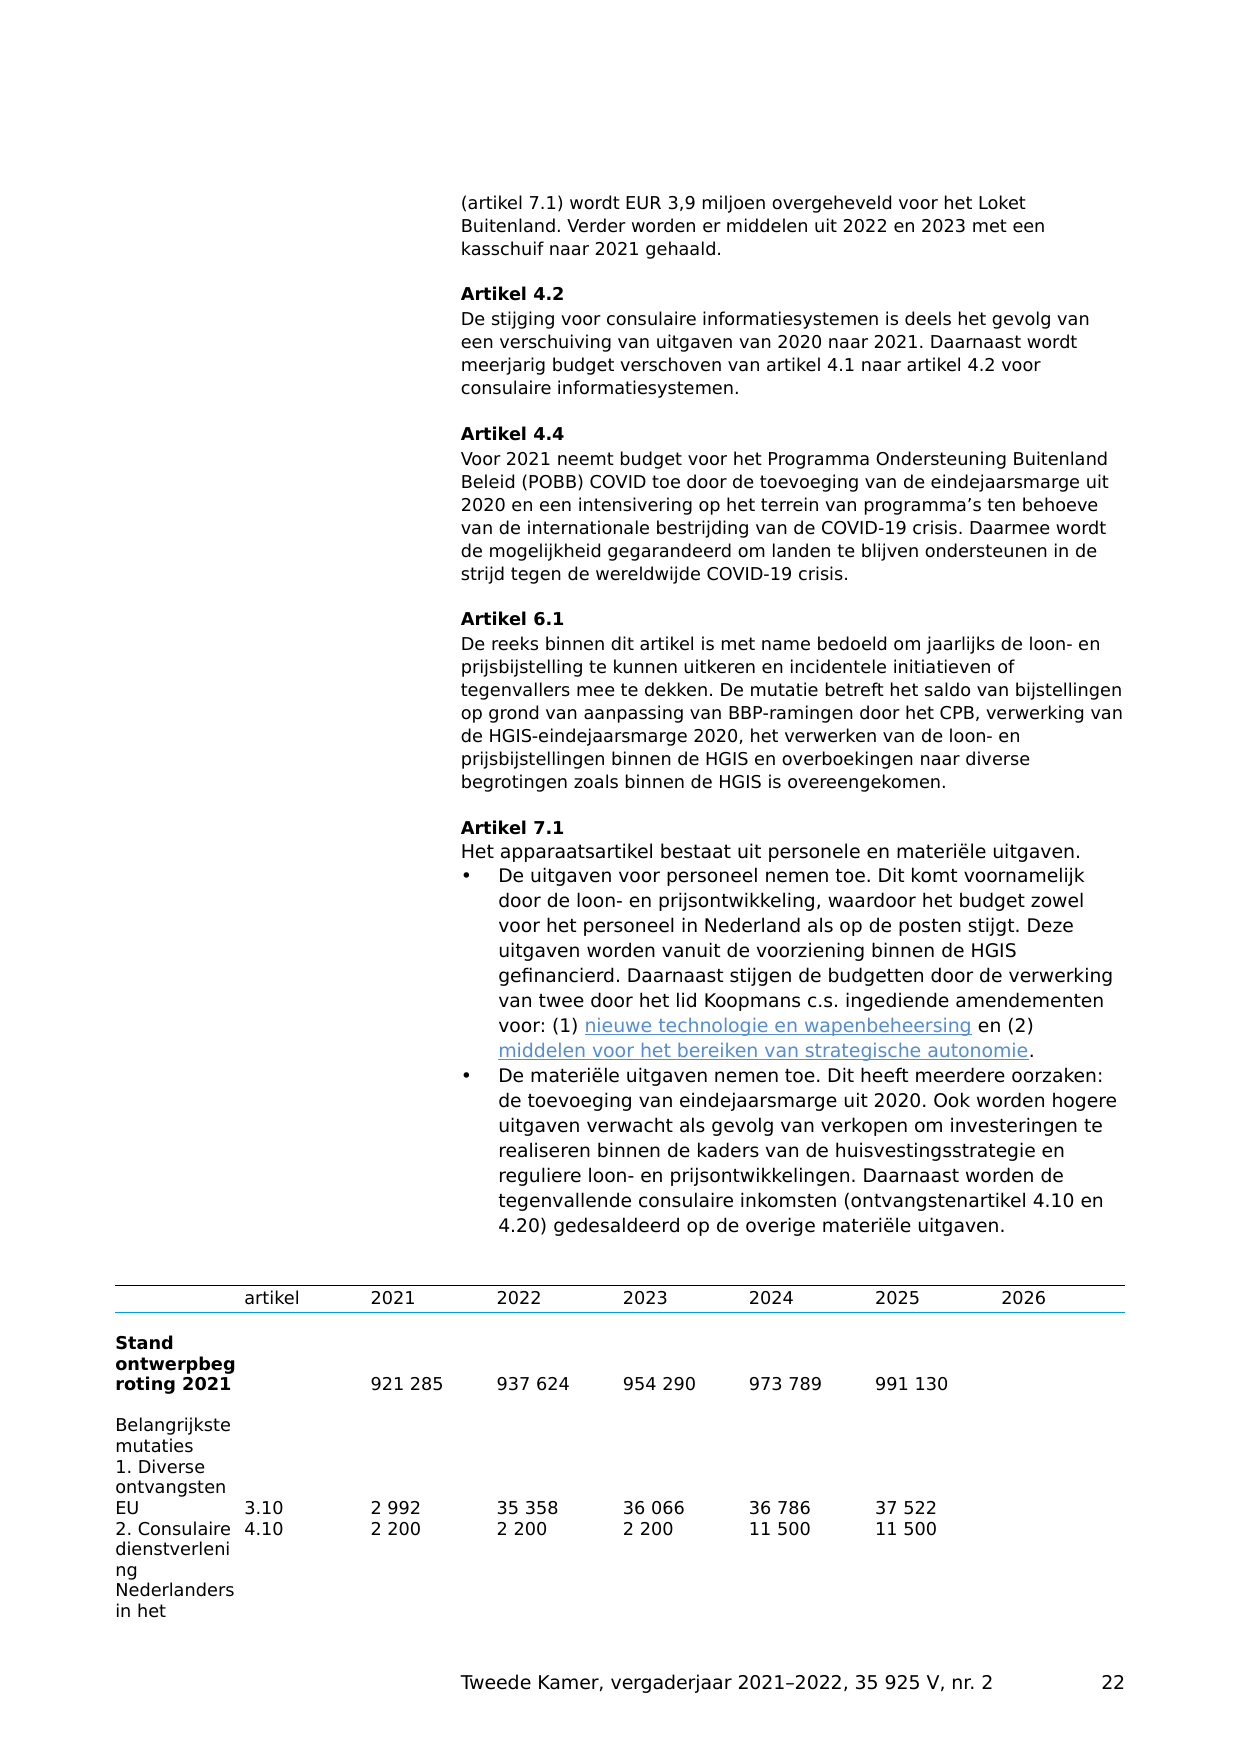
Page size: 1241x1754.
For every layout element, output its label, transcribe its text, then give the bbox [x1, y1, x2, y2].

table_header Tabel 3 Belangrijkste beleidsmatige ontvangstenmutaties t.o.v. vorig jaar (bedragen x € 1.000) [115, 1260, 1125, 1285]
table_cell [368, 1313, 493, 1333]
table_cell [241, 1313, 367, 1333]
table_cell [746, 1313, 872, 1333]
table_cell [620, 1313, 746, 1333]
text Voor 2021 neemt budget voor het Programma Ondersteuning Buitenland Beleid (POBB) COVID toe door de toevoeging van de eindejaarsmarge uit 2020 en een intensivering op het terrein van programma’s ten behoeve van de internationale bestrijding van de COVID-19 crisis. Daarmee wordt de mogelijkheid gegarandeerd om landen te blijven ondersteunen in de strijd tegen de wereldwijde COVID-19 crisis. [461, 447, 1125, 584]
table_cell 36 066 [620, 1457, 746, 1518]
table_cell 2023 [620, 1286, 746, 1312]
table_cell [494, 1395, 620, 1415]
table_cell 2026 [998, 1286, 1125, 1312]
table_cell [241, 1415, 367, 1457]
table_cell [494, 1313, 620, 1333]
table_cell [368, 1415, 493, 1457]
table_cell [998, 1313, 1125, 1333]
table_cell 11 500 [746, 1519, 872, 1622]
table_cell 3.10 [241, 1457, 367, 1518]
table_cell 2024 [746, 1286, 872, 1312]
table_cell 36 786 [746, 1457, 872, 1518]
table_cell 35 358 [494, 1457, 620, 1518]
text Artikel 7.1 [461, 816, 1125, 839]
table_cell artikel [241, 1286, 367, 1312]
text Het apparaatsartikel bestaat uit personele en materiële uitgaven. [461, 841, 1125, 863]
table_cell [241, 1395, 367, 1415]
table_cell [494, 1415, 620, 1457]
text Artikel 4.2 [461, 282, 1125, 305]
table_cell 2. Consulaire dienstverlening Nederlanders in het [115, 1519, 241, 1622]
table_cell 11 500 [872, 1519, 998, 1622]
table_cell [998, 1457, 1125, 1518]
table_cell 991 130 [872, 1333, 998, 1395]
table_cell [115, 1286, 241, 1312]
table_cell 4.10 [241, 1519, 367, 1622]
table_cell 954 290 [620, 1333, 746, 1395]
table_cell Stand ontwerpbegroting 2021 [115, 1333, 241, 1395]
table_cell [115, 1395, 241, 1415]
list De materiële uitgaven nemen toe. Dit heeft meerdere oorzaken: de toevoeging van eindejaarsmarge uit 2020. Ook worden hogere uitgaven verwacht als gevolg van verkopen om investeringen te realiseren binnen de kaders van de huisvestingsstrategie en reguliere loon- en prijsontwikkelingen. Daarnaast worden de tegenvallende consulaire inkomsten (ontvangstenartikel 4.10 en 4.20) gedesaldeerd op de overige materiële uitgaven. [461, 1063, 1125, 1238]
table_cell 2 992 [368, 1457, 493, 1518]
table_cell [368, 1395, 493, 1415]
table_cell 937 624 [494, 1333, 620, 1395]
table_cell [872, 1313, 998, 1333]
table_cell [998, 1519, 1125, 1622]
table_cell 973 789 [746, 1333, 872, 1395]
table_cell 2 200 [620, 1519, 746, 1622]
text Artikel 6.1 [461, 607, 1125, 630]
table_cell [998, 1395, 1125, 1415]
table_cell 1. Diverse ontvangsten EU [115, 1457, 241, 1518]
table_cell [241, 1333, 367, 1395]
text De reeks binnen dit artikel is met name bedoeld om jaarlijks de loon- en prijsbijstelling te kunnen uitkeren en incidentele initiatieven of tegenvallers mee te dekken. De mutatie betreft het saldo van bijstellingen op grond van aanpassing van BBP-ramingen door het CPB, verwerking van de HGIS-eindejaarsmarge 2020, het verwerken van de loon- en prijsbijstellingen binnen de HGIS en overboekingen naar diverse begrotingen zoals binnen de HGIS is overeengekomen. [461, 632, 1125, 793]
table_cell 2022 [494, 1286, 620, 1312]
table_cell Belangrijkste mutaties [115, 1415, 241, 1457]
table_cell 2 200 [494, 1519, 620, 1622]
table_cell [620, 1415, 746, 1457]
table_cell 921 285 [368, 1333, 493, 1395]
table_cell 2021 [368, 1286, 493, 1312]
table_cell 2025 [872, 1286, 998, 1312]
table_cell [998, 1415, 1125, 1457]
table_cell [872, 1395, 998, 1415]
table_cell 37 522 [872, 1457, 998, 1518]
text De stijging voor consulaire informatiesystemen is deels het gevolg van een verschuiving van uitgaven van 2020 naar 2021. Daarnaast wordt meerjarig budget verschoven van artikel 4.1 naar artikel 4.2 voor consulaire informatiesystemen. [461, 307, 1125, 399]
text (artikel 7.1) wordt EUR 3,9 miljoen overgeheveld voor het Loket Buitenland. Verder worden er middelen uit 2022 en 2023 met een kasschuif naar 2021 gehaald. [461, 191, 1125, 259]
table_cell [872, 1415, 998, 1457]
table_cell [746, 1395, 872, 1415]
table_cell 2 200 [368, 1519, 493, 1622]
list De uitgaven voor personeel nemen toe. Dit komt voornamelijk door de loon- en prijsontwikkeling, waardoor het budget zowel voor het personeel in Nederland als op de posten stijgt. Deze uitgaven worden vanuit de voorziening binnen de HGIS gefinancierd. Daarnaast stijgen de budgetten door de verwerking van twee door het lid Koopmans c.s. ingediende amendementen voor: (1) nieuwe technologie en wapenbeheersing en (2) middelen voor het bereiken van strategische autonomie. [461, 863, 1125, 1063]
table_cell [746, 1415, 872, 1457]
text Artikel 4.4 [461, 422, 1125, 445]
table_cell [998, 1333, 1125, 1395]
table_cell [620, 1395, 746, 1415]
table_cell [115, 1313, 241, 1333]
